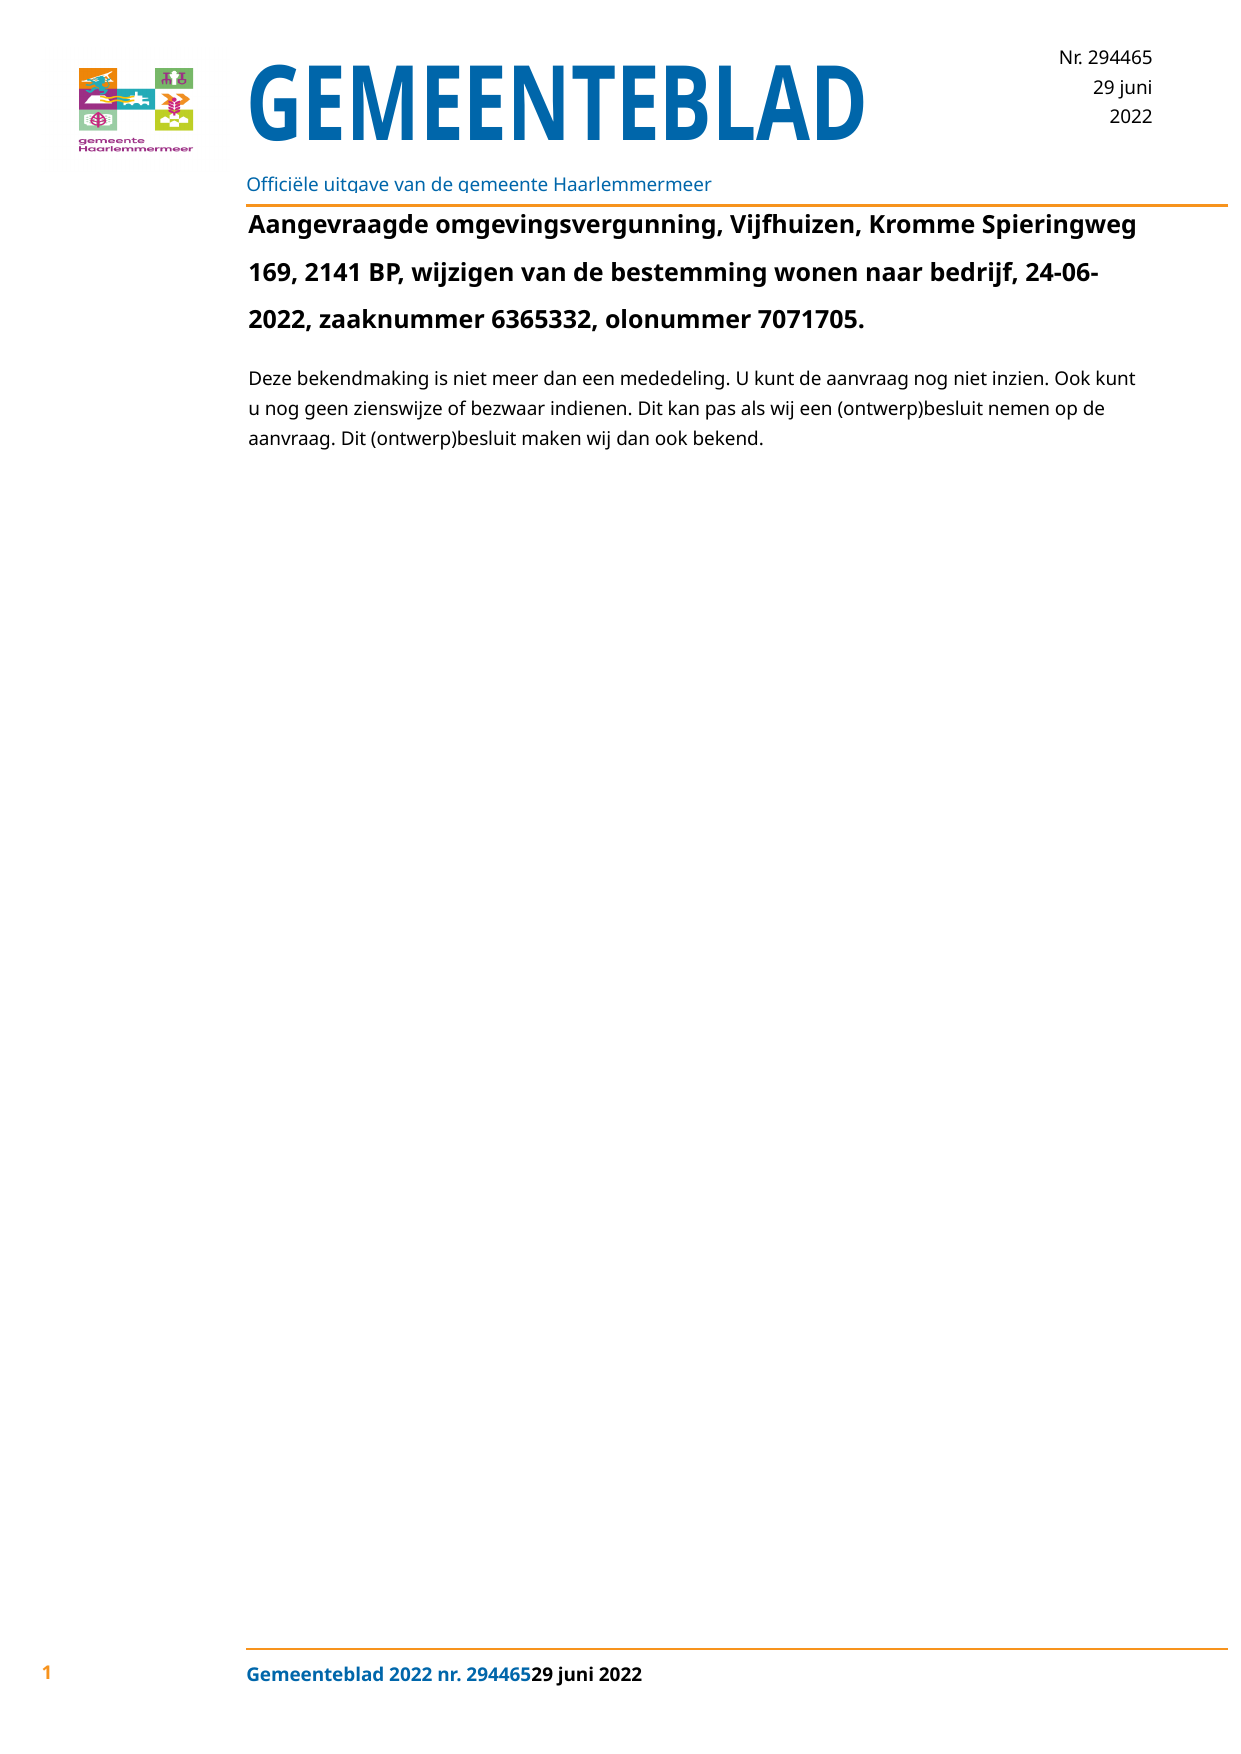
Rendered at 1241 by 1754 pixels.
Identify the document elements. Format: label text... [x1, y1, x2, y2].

text Aangevraagde omgevingsvergunning, Vijfhuizen, Kromme Spieringweg 169, 2141 BP, wijzigen van de bestemming wonen naar bedrijf, 24-06-2022, zaaknummer 6365332, olonummer 7071705. [248, 207, 1152, 336]
text Deze bekendmaking is niet meer dan een mededeling. U kunt de aanvraag nog niet inzien. Ook kunt u nog geen zienswijze of bezwaar indienen. Dit kan pas als wij een (ontwerp)besluit nemen op de aanvraag. Dit (ontwerp)besluit maken wij dan ook bekend. [248, 366, 1152, 450]
picture [41, 47, 231, 172]
